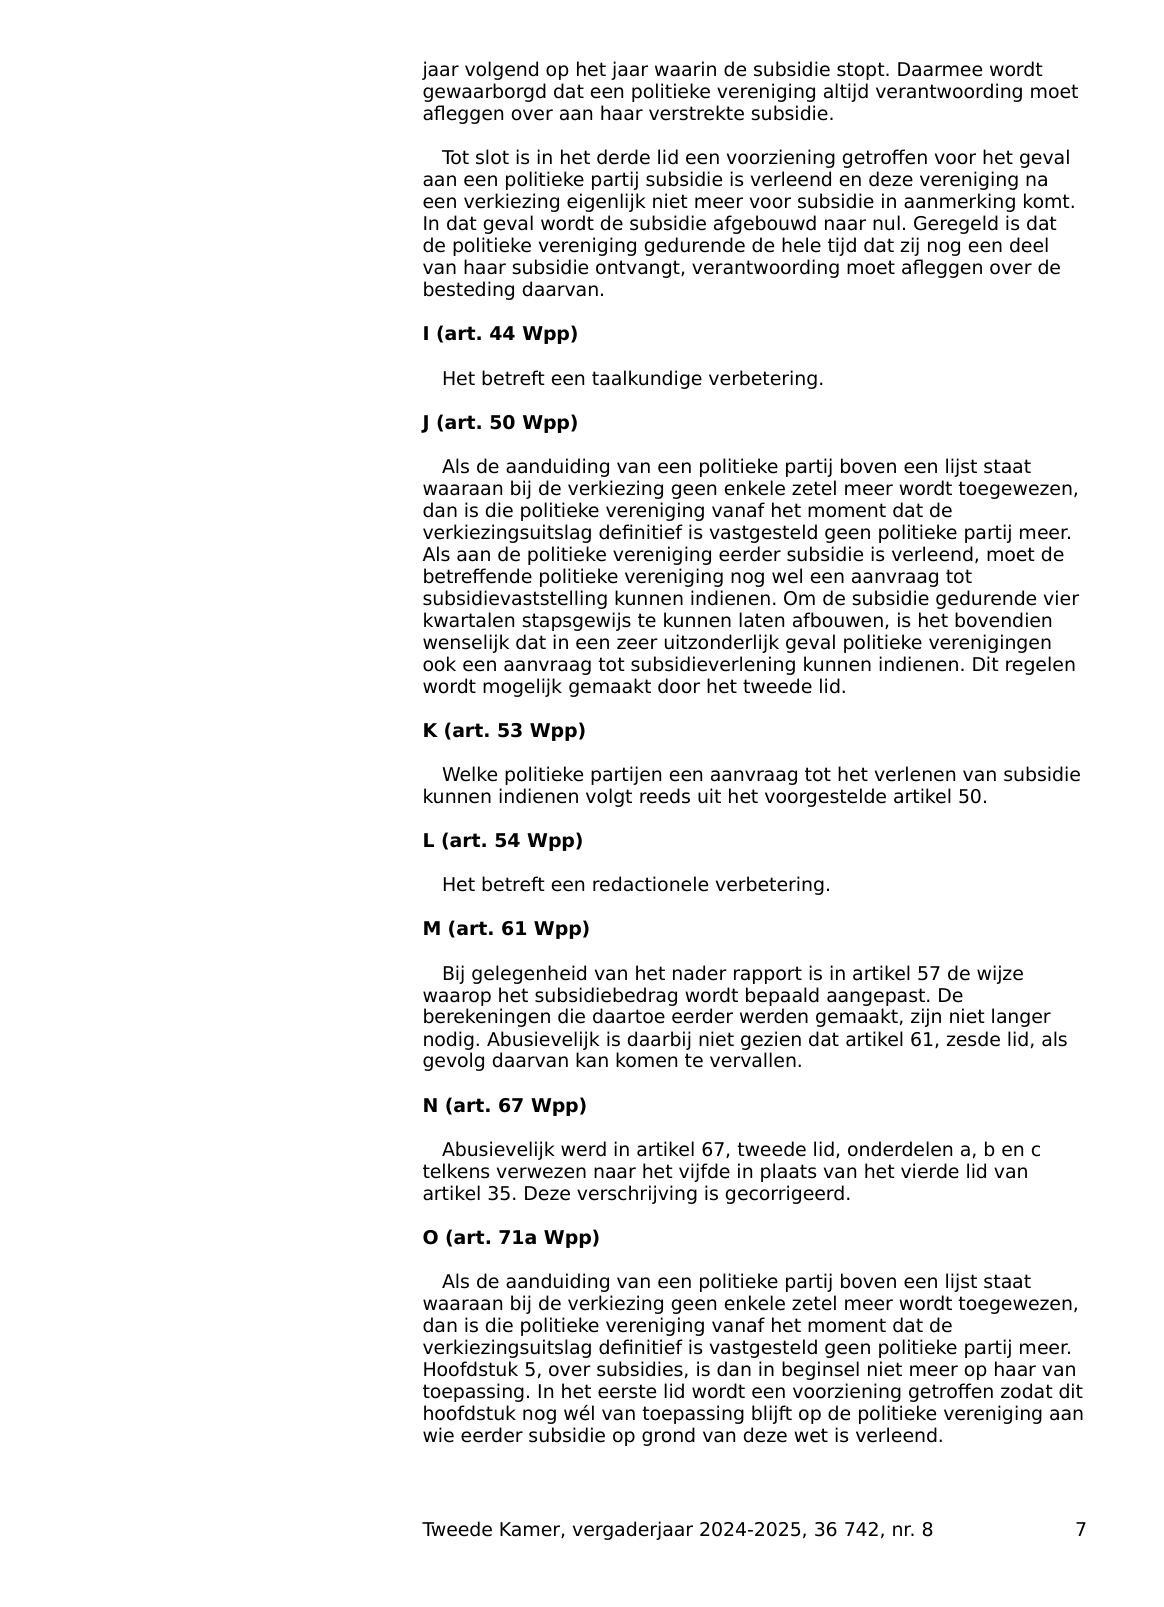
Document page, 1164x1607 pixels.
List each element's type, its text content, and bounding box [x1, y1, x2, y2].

subtitle K (art. 53 Wpp) [422, 720, 1087, 742]
text Het betreft een redactionele verbetering. [422, 874, 1087, 896]
subtitle N (art. 67 Wpp) [422, 1094, 1087, 1117]
text Abusievelijk werd in artikel 67, tweede lid, onderdelen a, b en c telkens verwezen naar het vijfde in plaats van het vierde lid van artikel 35. Deze verschrijving is gecorrigeerd. [422, 1139, 1087, 1205]
subtitle M (art. 61 Wpp) [422, 918, 1087, 940]
subtitle O (art. 71a Wpp) [422, 1227, 1087, 1249]
text Welke politieke partijen een aanvraag tot het verlenen van subsidie kunnen indienen volgt reeds uit het voorgestelde artikel 50. [422, 764, 1087, 808]
text Het betreft een taalkundige verbetering. [422, 367, 1087, 389]
text jaar volgend op het jaar waarin de subsidie stopt. Daarmee wordt gewaarborgd dat een politieke vereniging altijd verantwoording moet afleggen over aan haar verstrekte subsidie. [422, 59, 1087, 125]
text Tot slot is in het derde lid een voorziening getroffen voor het geval aan een politieke partij subsidie is verleend en deze vereniging na een verkiezing eigenlijk niet meer voor subsidie in aanmerking komt. In dat geval wordt de subsidie afgebouwd naar nul. Geregeld is dat de politieke vereniging gedurende de hele tijd dat zij nog een deel van haar subsidie ontvangt, verantwoording moet afleggen over de besteding daarvan. [422, 147, 1087, 301]
subtitle J (art. 50 Wpp) [422, 412, 1087, 433]
subtitle I (art. 44 Wpp) [422, 323, 1087, 345]
text Bij gelegenheid van het nader rapport is in artikel 57 de wijze waarop het subsidiebedrag wordt bepaald aangepast. De berekeningen die daartoe eerder werden gemaakt, zijn niet langer nodig. Abusievelijk is daarbij niet gezien dat artikel 61, zesde lid, als gevolg daarvan kan komen te vervallen. [422, 962, 1087, 1072]
text Als de aanduiding van een politieke partij boven een lijst staat waaraan bij de verkiezing geen enkele zetel meer wordt toegewezen, dan is die politieke vereniging vanaf het moment dat de verkiezingsuitslag definitief is vastgesteld geen politieke partij meer. Hoofdstuk 5, over subsidies, is dan in beginsel niet meer op haar van toepassing. In het eerste lid wordt een voorziening getroffen zodat dit hoofdstuk nog wél van toepassing blijft op de politieke vereniging aan wie eerder subsidie op grond van deze wet is verleend. [422, 1271, 1087, 1447]
text Als de aanduiding van een politieke partij boven een lijst staat waaraan bij de verkiezing geen enkele zetel meer wordt toegewezen, dan is die politieke vereniging vanaf het moment dat de verkiezingsuitslag definitief is vastgesteld geen politieke partij meer. Als aan de politieke vereniging eerder subsidie is verleend, moet de betreffende politieke vereniging nog wel een aanvraag tot subsidievaststelling kunnen indienen. Om de subsidie gedurende vier kwartalen stapsgewijs te kunnen laten afbouwen, is het bovendien wenselijk dat in een zeer uitzonderlijk geval politieke verenigingen ook een aanvraag tot subsidieverlening kunnen indienen. Dit regelen wordt mogelijk gemaakt door het tweede lid. [422, 456, 1087, 697]
subtitle L (art. 54 Wpp) [422, 830, 1087, 852]
